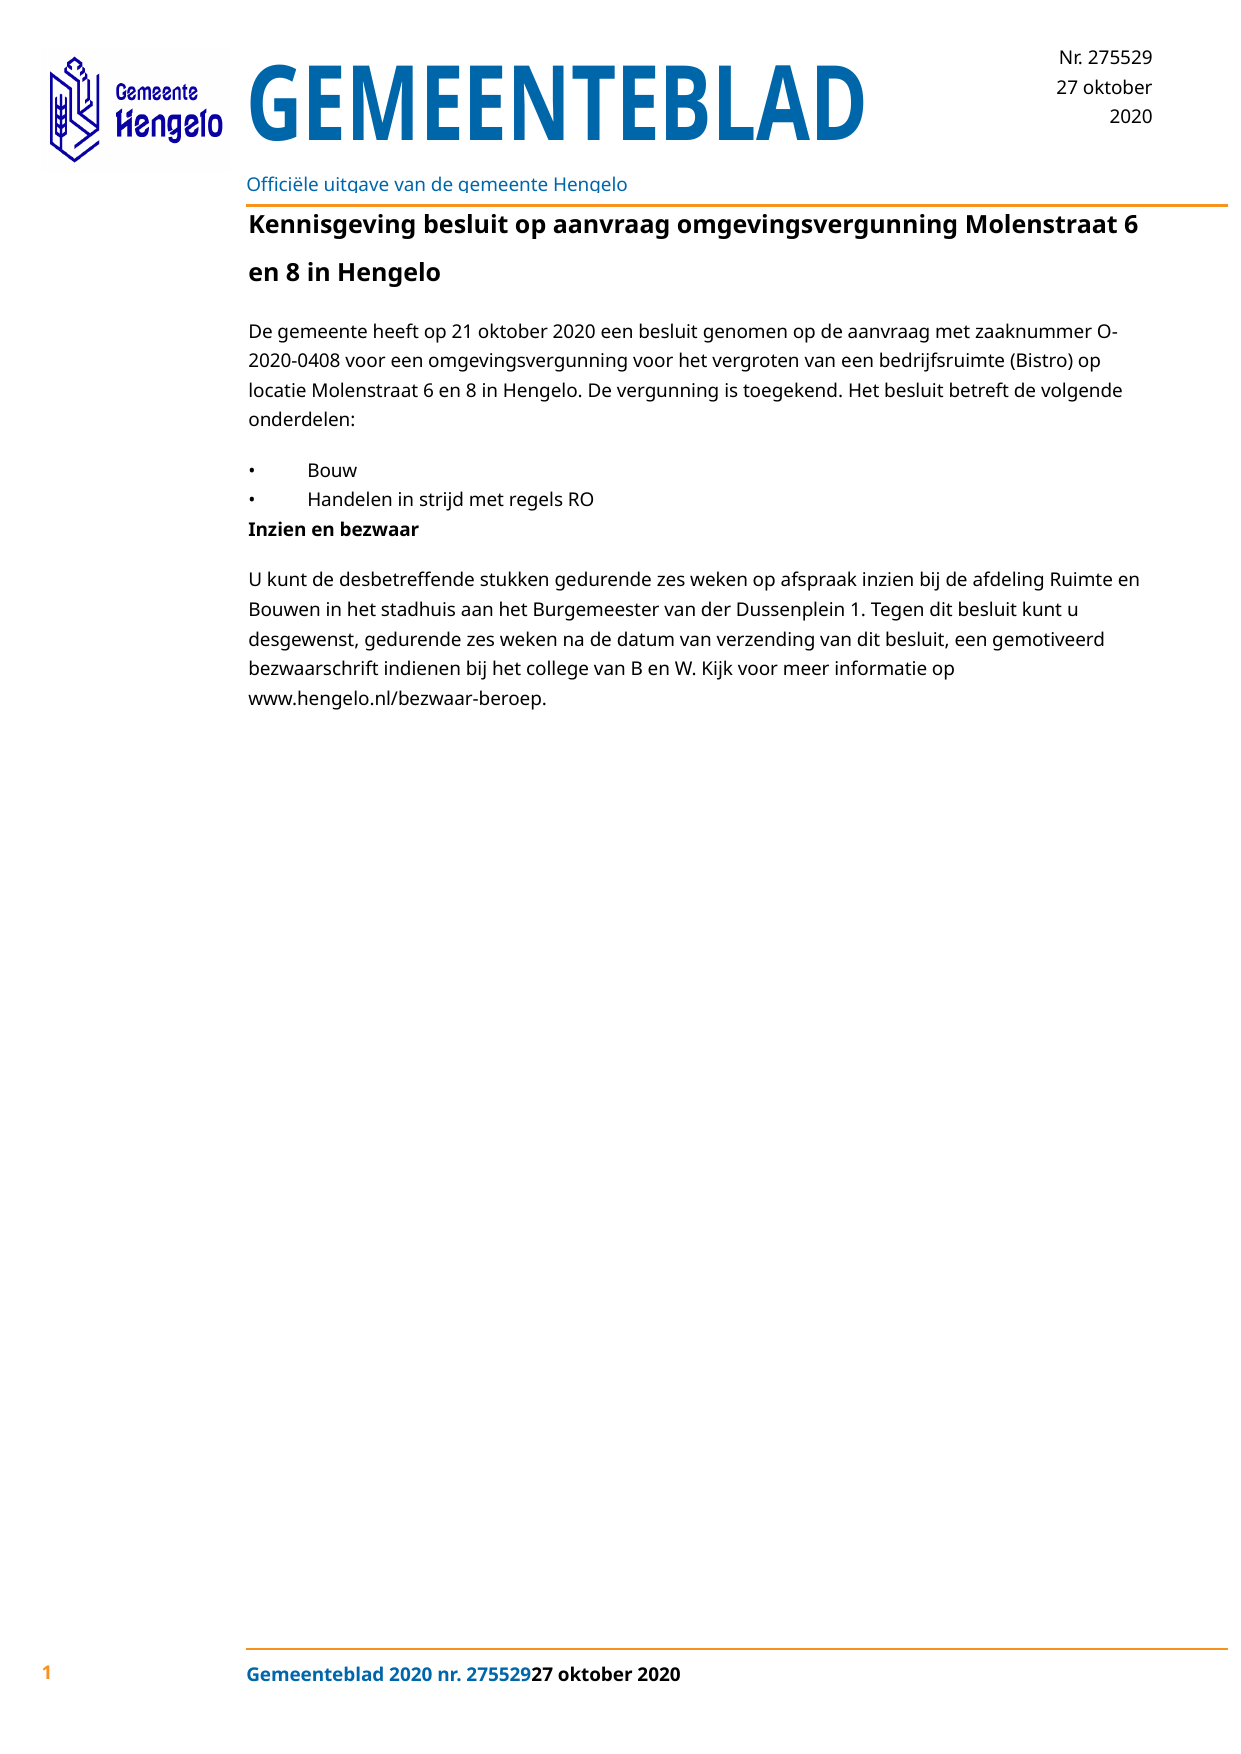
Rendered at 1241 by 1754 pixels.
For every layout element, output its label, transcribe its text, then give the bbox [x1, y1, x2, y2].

text De gemeente heeft op 21 oktober 2020 een besluit genomen op de aanvraag met zaaknummer O-2020-0408 voor een omgevingsvergunning voor het vergroten van een bedrijfsruimte (Bistro) op locatie Molenstraat 6 en 8 in Hengelo. De vergunning is toegekend. Het besluit betreft de volgende onderdelen: [248, 318, 1152, 432]
text U kunt de desbetreffende stukken gedurende zes weken op afspraak inzien bij de afdeling Ruimte en Bouwen in het stadhuis aan het Burgemeester van der Dussenplein 1. Tegen dit besluit kunt u desgewenst, gedurende zes weken na de datum van verzending van dit besluit, een gemotiveerd bezwaarschrift indienen bij het college van B en W. Kijk voor meer informatie op www.hengelo.nl/bezwaar-beroep. [248, 567, 1152, 711]
text Inzien en bezwaar [248, 516, 1152, 542]
list Bouw [248, 457, 1152, 483]
picture [41, 47, 231, 172]
text Kennisgeving besluit op aanvraag omgevingsvergunning Molenstraat 6 en 8 in Hengelo [248, 207, 1152, 288]
list Handelen in strijd met regels RO [248, 487, 1152, 512]
